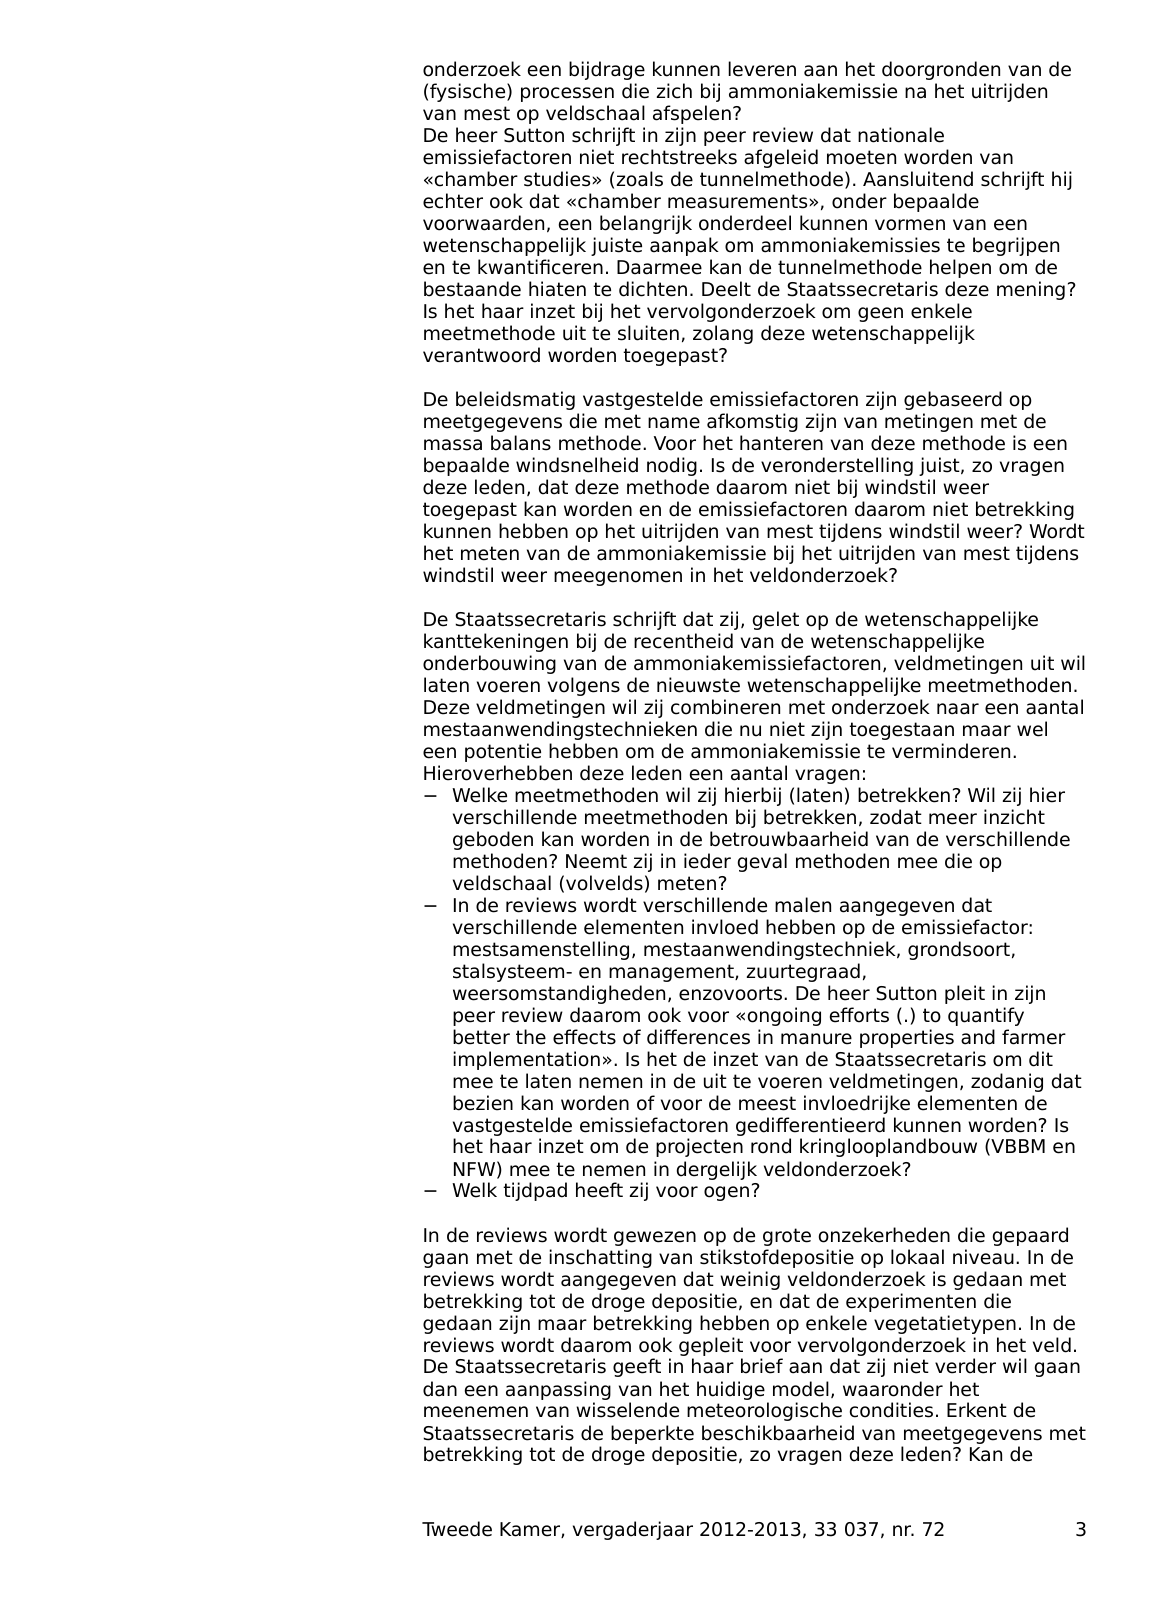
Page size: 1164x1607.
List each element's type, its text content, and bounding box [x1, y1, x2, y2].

text − In de reviews wordt verschillende malen aangegeven dat verschillende elementen invloed hebben op de emissiefactor: mestsamenstelling, mestaanwendingstechniek, grondsoort, stalsysteem- en management, zuurtegraad, weersomstandigheden, enzovoorts. De heer Sutton pleit in zijn peer review daarom ook voor «ongoing efforts (.) to quantify better the effects of differences in manure properties and farmer implementation». Is het de inzet van de Staatssecretaris om dit mee te laten nemen in de uit te voeren veldmetingen, zodanig dat bezien kan worden of voor de meest invloedrijke elementen de vastgestelde emissiefactoren gedifferentieerd kunnen worden? Is het haar inzet om de projecten rond kringlooplandbouw (VBBM en NFW) mee te nemen in dergelijk veldonderzoek? [422, 895, 1087, 1180]
text De heer Sutton schrijft in zijn peer review dat nationale emissiefactoren niet rechtstreeks afgeleid moeten worden van «chamber studies» (zoals de tunnelmethode). Aansluitend schrijft hij echter ook dat «chamber measurements», onder bepaalde voorwaarden, een belangrijk onderdeel kunnen vormen van een wetenschappelijk juiste aanpak om ammoniakemissies te begrijpen en te kwantificeren. Daarmee kan de tunnelmethode helpen om de bestaande hiaten te dichten. Deelt de Staatssecretaris deze mening? Is het haar inzet bij het vervolgonderzoek om geen enkele meetmethode uit te sluiten, zolang deze wetenschappelijk verantwoord worden toegepast? [422, 125, 1087, 367]
text onderzoek een bijdrage kunnen leveren aan het doorgronden van de (fysische) processen die zich bij ammoniakemissie na het uitrijden van mest op veldschaal afspelen? [422, 59, 1087, 125]
text De beleidsmatig vastgestelde emissiefactoren zijn gebaseerd op meetgegevens die met name afkomstig zijn van metingen met de massa balans methode. Voor het hanteren van deze methode is een bepaalde windsnelheid nodig. Is de veronderstelling juist, zo vragen deze leden, dat deze methode daarom niet bij windstil weer toegepast kan worden en de emissiefactoren daarom niet betrekking kunnen hebben op het uitrijden van mest tijdens windstil weer? Wordt het meten van de ammoniakemissie bij het uitrijden van mest tijdens windstil weer meegenomen in het veldonderzoek? [422, 389, 1087, 587]
text De Staatssecretaris schrijft dat zij, gelet op de wetenschappelijke kanttekeningen bij de recentheid van de wetenschappelijke onderbouwing van de ammoniakemissiefactoren, veldmetingen uit wil laten voeren volgens de nieuwste wetenschappelijke meetmethoden. Deze veldmetingen wil zij combineren met onderzoek naar een aantal mestaanwendingstechnieken die nu niet zijn toegestaan maar wel een potentie hebben om de ammoniakemissie te verminderen. Hieroverhebben deze leden een aantal vragen: [422, 609, 1087, 785]
text − Welk tijdpad heeft zij voor ogen? [422, 1180, 1087, 1202]
text In de reviews wordt gewezen op de grote onzekerheden die gepaard gaan met de inschatting van stikstofdepositie op lokaal niveau. In de reviews wordt aangegeven dat weinig veldonderzoek is gedaan met betrekking tot de droge depositie, en dat de experimenten die gedaan zijn maar betrekking hebben op enkele vegetatietypen. In de reviews wordt daarom ook gepleit voor vervolgonderzoek in het veld. De Staatssecretaris geeft in haar brief aan dat zij niet verder wil gaan dan een aanpassing van het huidige model, waaronder het meenemen van wisselende meteorologische condities. Erkent de Staatssecretaris de beperkte beschikbaarheid van meetgegevens met betrekking tot de droge depositie, zo vragen deze leden? Kan de [422, 1224, 1087, 1466]
text − Welke meetmethoden wil zij hierbij (laten) betrekken? Wil zij hier verschillende meetmethoden bij betrekken, zodat meer inzicht geboden kan worden in de betrouwbaarheid van de verschillende methoden? Neemt zij in ieder geval methoden mee die op veldschaal (volvelds) meten? [422, 785, 1087, 895]
